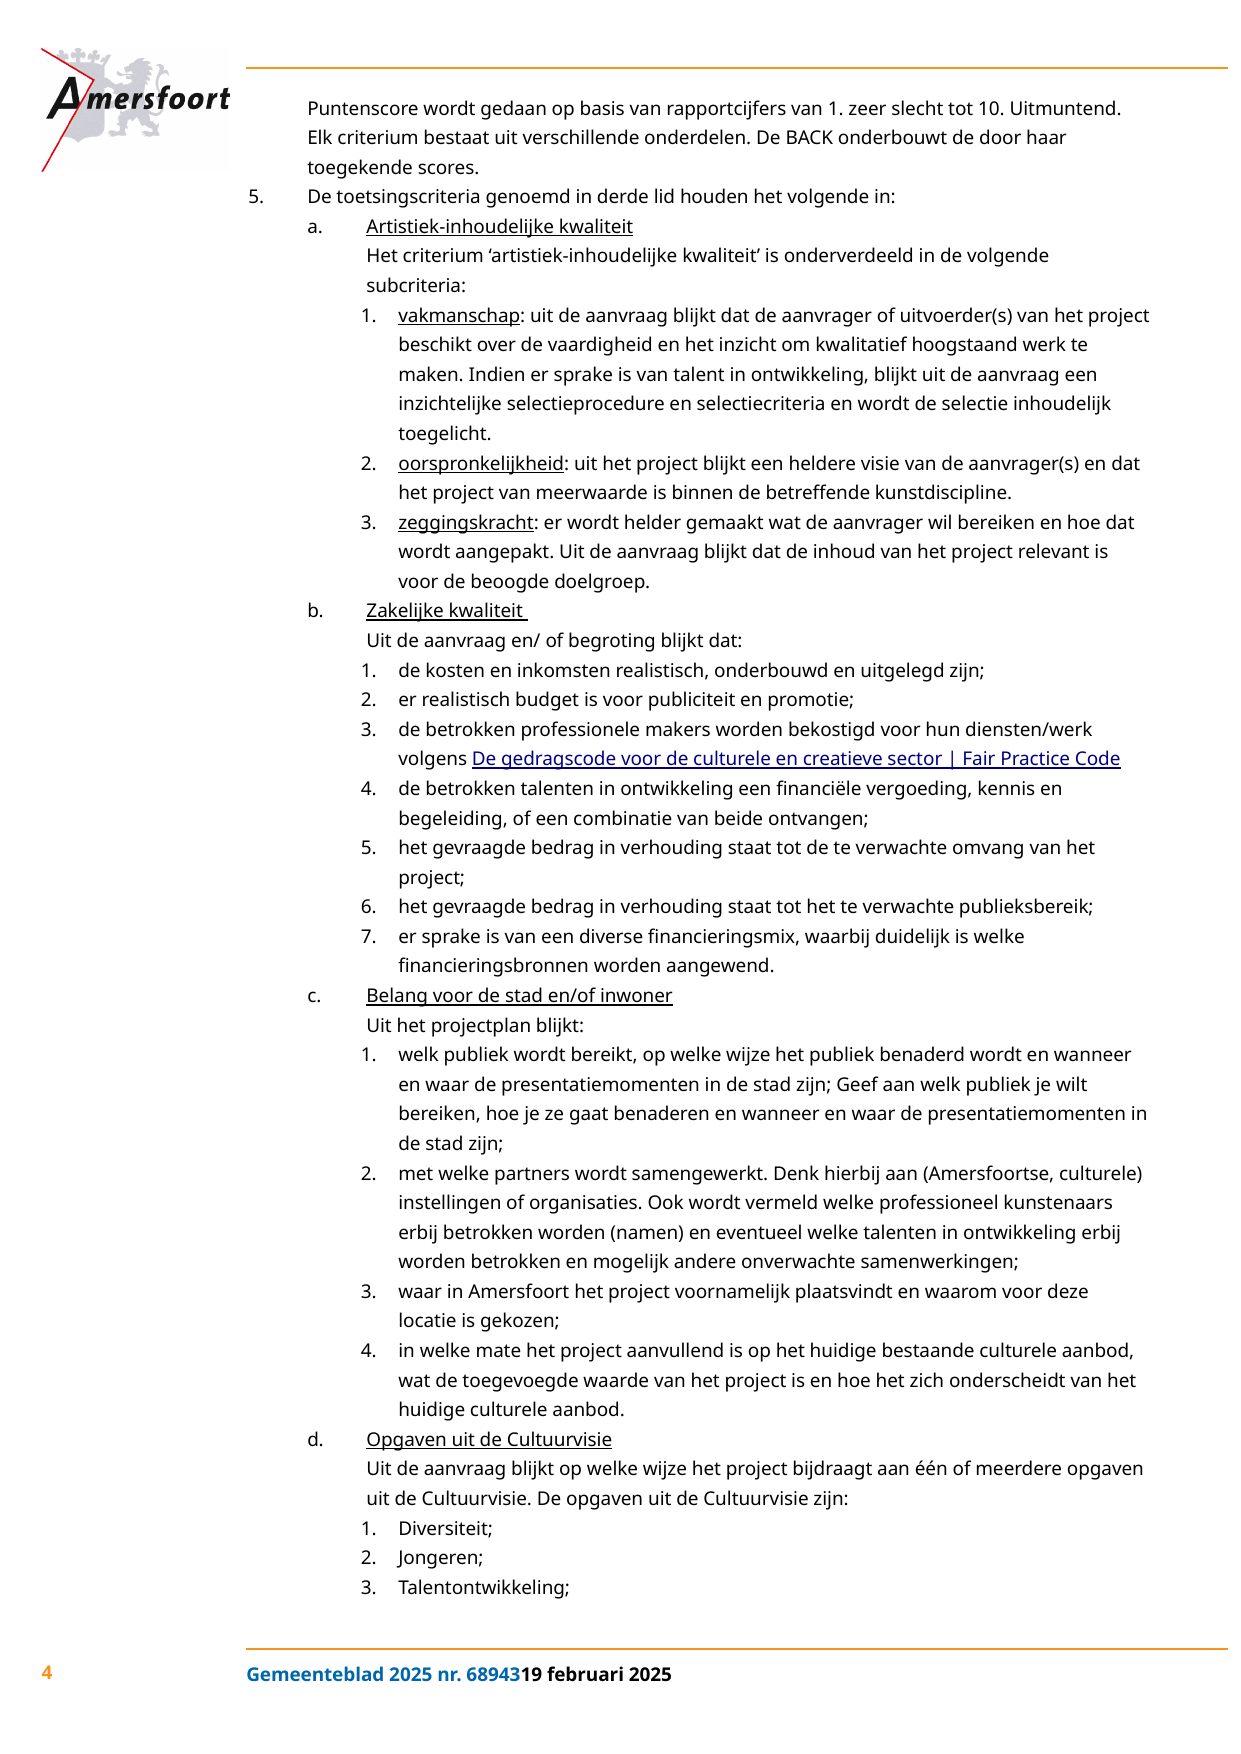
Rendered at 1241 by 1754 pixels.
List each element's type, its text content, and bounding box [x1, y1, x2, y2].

list Diversiteit; [361, 1515, 1152, 1541]
list de betrokken professionele makers worden bekostigd voor hun diensten/werk volgens De gedragscode voor de culturele en creatieve sector | Fair Practice Code [361, 716, 1152, 771]
list Uit de aanvraag en/ of begroting blijkt dat: [307, 627, 1152, 653]
list waar in Amersfoort het project voornamelijk plaatsvindt en waarom voor deze locatie is gekozen; [361, 1278, 1152, 1333]
list Het criterium ‘artistiek-inhoudelijke kwaliteit’ is onderverdeeld in de volgende subcriteria: [307, 243, 1152, 298]
list Puntenscore wordt gedaan op basis van rapportcijfers van 1. zeer slecht tot 10. Uitmuntend. Elk criterium bestaat uit verschillende onderdelen. De BACK onderbouwt de door haar toegekende scores. [248, 95, 1152, 180]
list Belang voor de stad en/of inwoner [307, 982, 1152, 1008]
list het gevraagde bedrag in verhouding staat tot het te verwachte publieksbereik; [361, 893, 1152, 919]
list Opgaven uit de Cultuurvisie [307, 1426, 1152, 1452]
list oorspronkelijkheid: uit het project blijkt een heldere visie van de aanvrager(s) en dat het project van meerwaarde is binnen de betreffende kunstdiscipline. [361, 450, 1152, 505]
list Artistiek-inhoudelijke kwaliteit [307, 213, 1152, 239]
list er sprake is van een diverse financieringsmix, waarbij duidelijk is welke financieringsbronnen worden aangewend. [361, 923, 1152, 978]
list de kosten en inkomsten realistisch, onderbouwd en uitgelegd zijn; [361, 657, 1152, 683]
list welk publiek wordt bereikt, op welke wijze het publiek benaderd wordt en wanneer en waar de presentatiemomenten in de stad zijn; Geef aan welk publiek je wilt bereiken, hoe je ze gaat benaderen en wanneer en waar de presentatiemomenten in de stad zijn; [361, 1041, 1152, 1156]
list zeggingskracht: er wordt helder gemaakt wat de aanvrager wil bereiken en hoe dat wordt aangepakt. Uit de aanvraag blijkt dat de inhoud van het project relevant is voor de beoogde doelgroep. [361, 509, 1152, 594]
list De toetsingscriteria genoemd in derde lid houden het volgende in: [248, 183, 1152, 209]
list het gevraagde bedrag in verhouding staat tot de te verwachte omvang van het project; [361, 834, 1152, 890]
picture [41, 47, 231, 172]
list Uit het projectplan blijkt: [307, 1012, 1152, 1038]
list de betrokken talenten in ontwikkeling een financiële vergoeding, kennis en begeleiding, of een combinatie van beide ontvangen; [361, 775, 1152, 831]
list vakmanschap: uit de aanvraag blijkt dat de aanvrager of uitvoerder(s) van het project beschikt over de vaardigheid en het inzicht om kwalitatief hoogstaand werk te maken. Indien er sprake is van talent in ontwikkeling, blijkt uit de aanvraag een inzichtelijke selectieprocedure en selectiecriteria en wordt de selectie inhoudelijk toegelicht. [361, 302, 1152, 446]
list in welke mate het project aanvullend is op het huidige bestaande culturele aanbod, wat de toegevoegde waarde van het project is en hoe het zich onderscheidt van het huidige culturele aanbod. [361, 1337, 1152, 1422]
list met welke partners wordt samengewerkt. Denk hierbij aan (Amersfoortse, culturele) instellingen of organisaties. Ook wordt vermeld welke professioneel kunstenaars erbij betrokken worden (namen) en eventueel welke talenten in ontwikkeling erbij worden betrokken en mogelijk andere onverwachte samenwerkingen; [361, 1160, 1152, 1274]
list Jongeren; [361, 1544, 1152, 1570]
list er realistisch budget is voor publiciteit en promotie; [361, 686, 1152, 712]
list Zakelijke kwaliteit [307, 598, 1152, 623]
list Talentontwikkeling; [361, 1574, 1152, 1600]
list Uit de aanvraag blijkt op welke wijze het project bijdraagt aan één of meerdere opgaven uit de Cultuurvisie. De opgaven uit de Cultuurvisie zijn: [307, 1456, 1152, 1511]
